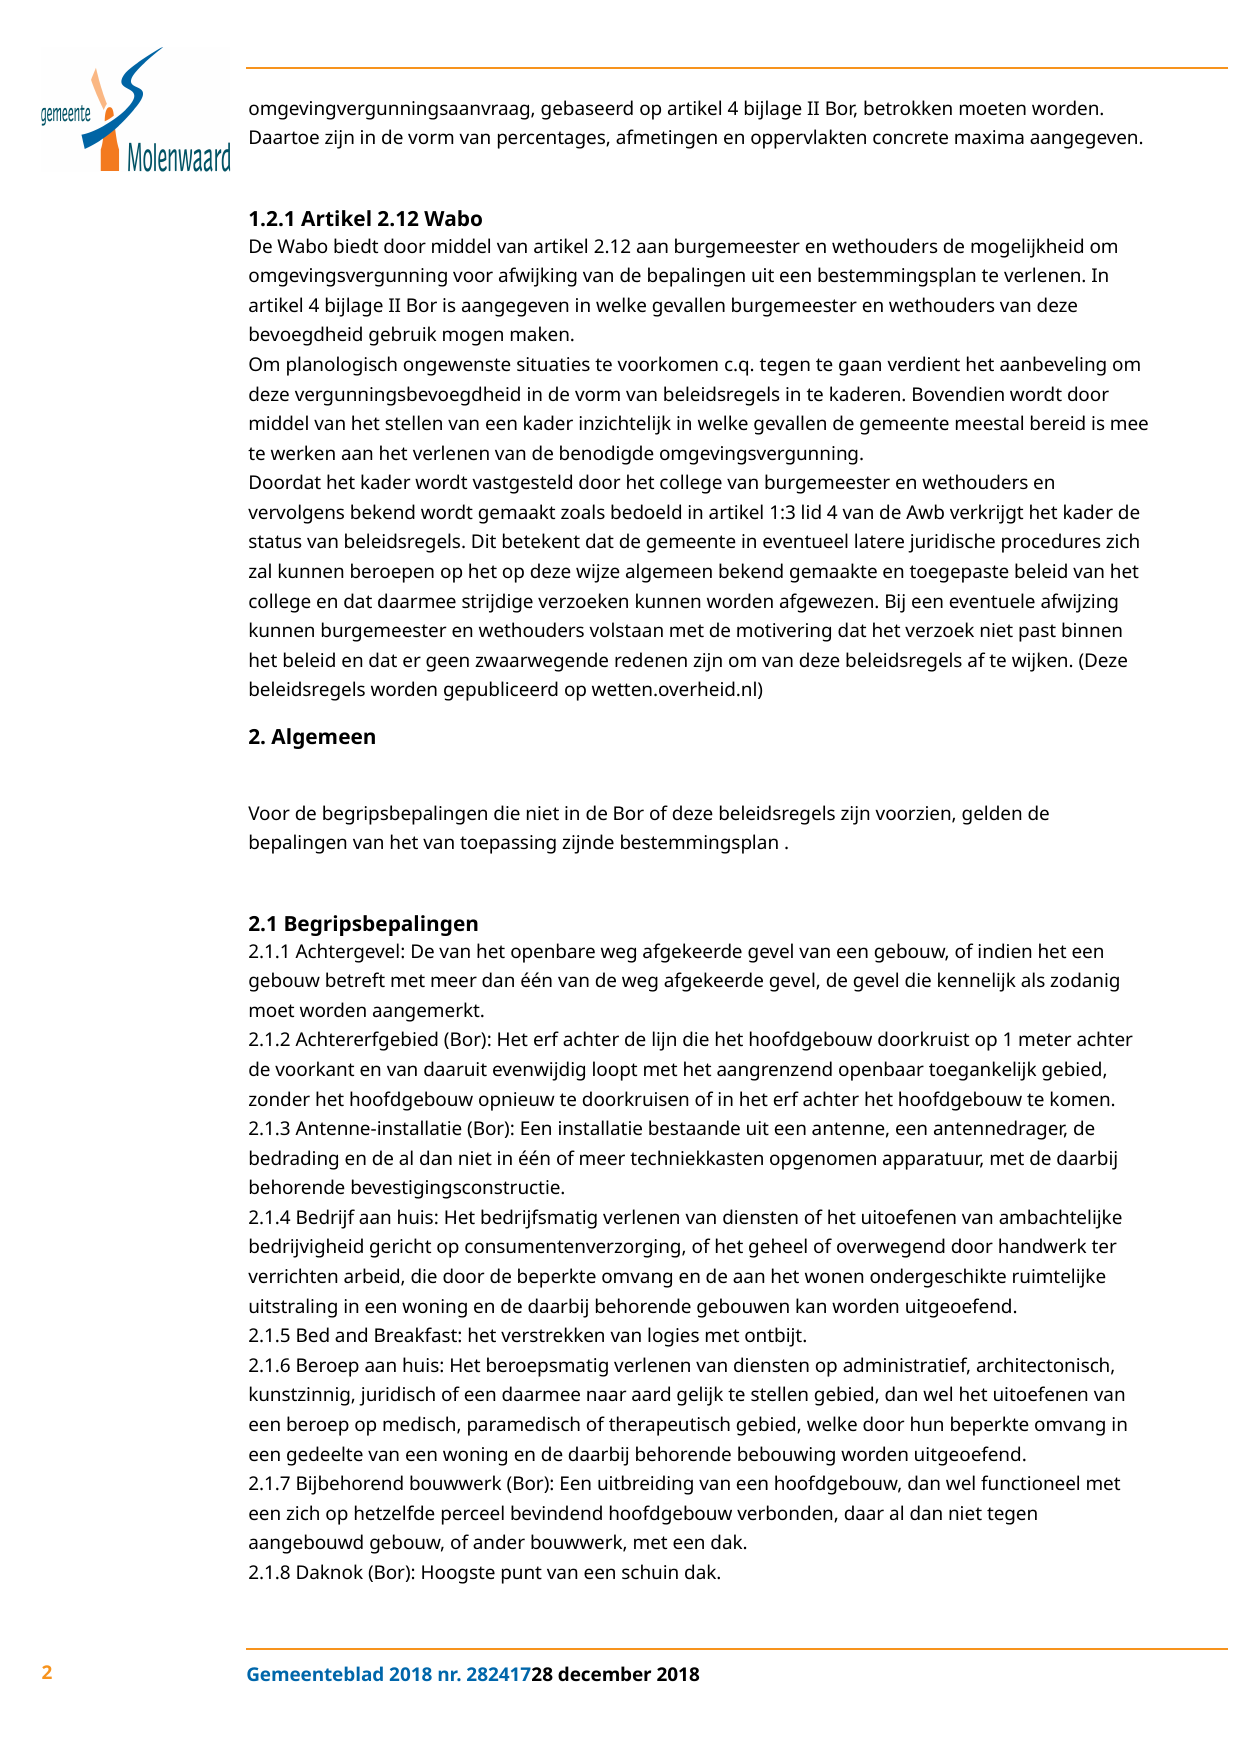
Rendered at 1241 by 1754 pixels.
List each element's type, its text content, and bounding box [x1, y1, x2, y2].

picture [41, 47, 231, 172]
text Doordat het kader wordt vastgesteld door het college van burgemeester en wethouders en vervolgens bekend wordt gemaakt zoals bedoeld in artikel 1:3 lid 4 van de Awb verkrijgt het kader de status van beleidsregels. Dit betekent dat de gemeente in eventueel latere juridische procedures zich zal kunnen beroepen op het op deze wijze algemeen bekend gemaakte en toegepaste beleid van het college en dat daarmee strijdige verzoeken kunnen worden afgewezen. Bij een eventuele afwijzing kunnen burgemeester en wethouders volstaan met de motivering dat het verzoek niet past binnen het beleid en dat er geen zwaarwegende redenen zijn om van deze beleidsregels af te wijken. (Deze beleidsregels worden gepubliceerd op wetten.overheid.nl) [248, 469, 1152, 702]
text 2.1.4 Bedrijf aan huis: Het bedrijfsmatig verlenen van diensten of het uitoefenen van ambachtelijke bedrijvigheid gericht op consumentenverzorging, of het geheel of overwegend door handwerk ter verrichten arbeid, die door de beperkte omvang en de aan het wonen ondergeschikte ruimtelijke uitstraling in een woning en de daarbij behorende gebouwen kan worden uitgeoefend. [248, 1204, 1152, 1319]
text 2.1.8 Daknok (Bor): Hoogste punt van een schuin dak. [248, 1559, 1152, 1585]
text 2.1.5 Bed and Breakfast: het verstrekken van logies met ontbijt. [248, 1322, 1152, 1348]
text Om planologisch ongewenste situaties te voorkomen c.q. tegen te gaan verdient het aanbeveling om deze vergunningsbevoegdheid in de vorm van beleidsregels in te kaderen. Bovendien wordt door middel van het stellen van een kader inzichtelijk in welke gevallen de gemeente meestal bereid is mee te werken aan het verlenen van de benodigde omgevingsvergunning. [248, 351, 1152, 466]
text De Wabo biedt door middel van artikel 2.12 aan burgemeester en wethouders de mogelijkheid om omgevingsvergunning voor afwijking van de bepalingen uit een bestemmingsplan te verlenen. In artikel 4 bijlage II Bor is aangegeven in welke gevallen burgemeester en wethouders van deze bevoegdheid gebruik mogen maken. [248, 233, 1152, 347]
text omgevingvergunningsaanvraag, gebaseerd op artikel 4 bijlage II Bor, betrokken moeten worden. Daartoe zijn in de vorm van percentages, afmetingen en oppervlakten concrete maxima aangegeven. [248, 95, 1152, 150]
text 2.1.1 Achtergevel: De van het openbare weg afgekeerde gevel van een gebouw, of indien het een gebouw betreft met meer dan één van de weg afgekeerde gevel, de gevel die kennelijk als zodanig moet worden aangemerkt. [248, 938, 1152, 1023]
text 2.1.7 Bijbehorend bouwwerk (Bor): Een uitbreiding van een hoofdgebouw, dan wel functioneel met een zich op hetzelfde perceel bevindend hoofdgebouw verbonden, daar al dan niet tegen aangebouwd gebouw, of ander bouwwerk, met een dak. [248, 1470, 1152, 1555]
text 2.1.2 Achtererfgebied (Bor): Het erf achter de lijn die het hoofdgebouw doorkruist op 1 meter achter de voorkant en van daaruit evenwijdig loopt met het aangrenzend openbaar toegankelijk gebied, zonder het hoofdgebouw opnieuw te doorkruisen of in het erf achter het hoofdgebouw te komen. [248, 1027, 1152, 1112]
text 2.1.6 Beroep aan huis: Het beroepsmatig verlenen van diensten op administratief, architectonisch, kunstzinnig, juridisch of een daarmee naar aard gelijk te stellen gebied, dan wel het uitoefenen van een beroep op medisch, paramedisch of therapeutisch gebied, welke door hun beperkte omvang in een gedeelte van een woning en de daarbij behorende bebouwing worden uitgeoefend. [248, 1352, 1152, 1467]
text 2.1.3 Antenne-installatie (Bor): Een installatie bestaande uit een antenne, een antennedrager, de bedrading en de al dan niet in één of meer techniekkasten opgenomen apparatuur, met de daarbij behorende bevestigingsconstructie. [248, 1115, 1152, 1200]
text Voor de begripsbepalingen die niet in de Bor of deze beleidsregels zijn voorzien, gelden de bepalingen van het van toepassing zijnde bestemmingsplan . [248, 800, 1152, 855]
text 2.1 Begripsbepalingen [248, 909, 1152, 938]
text 1.2.1 Artikel 2.12 Wabo [248, 204, 1152, 233]
text 2. Algemeen [248, 722, 1152, 751]
